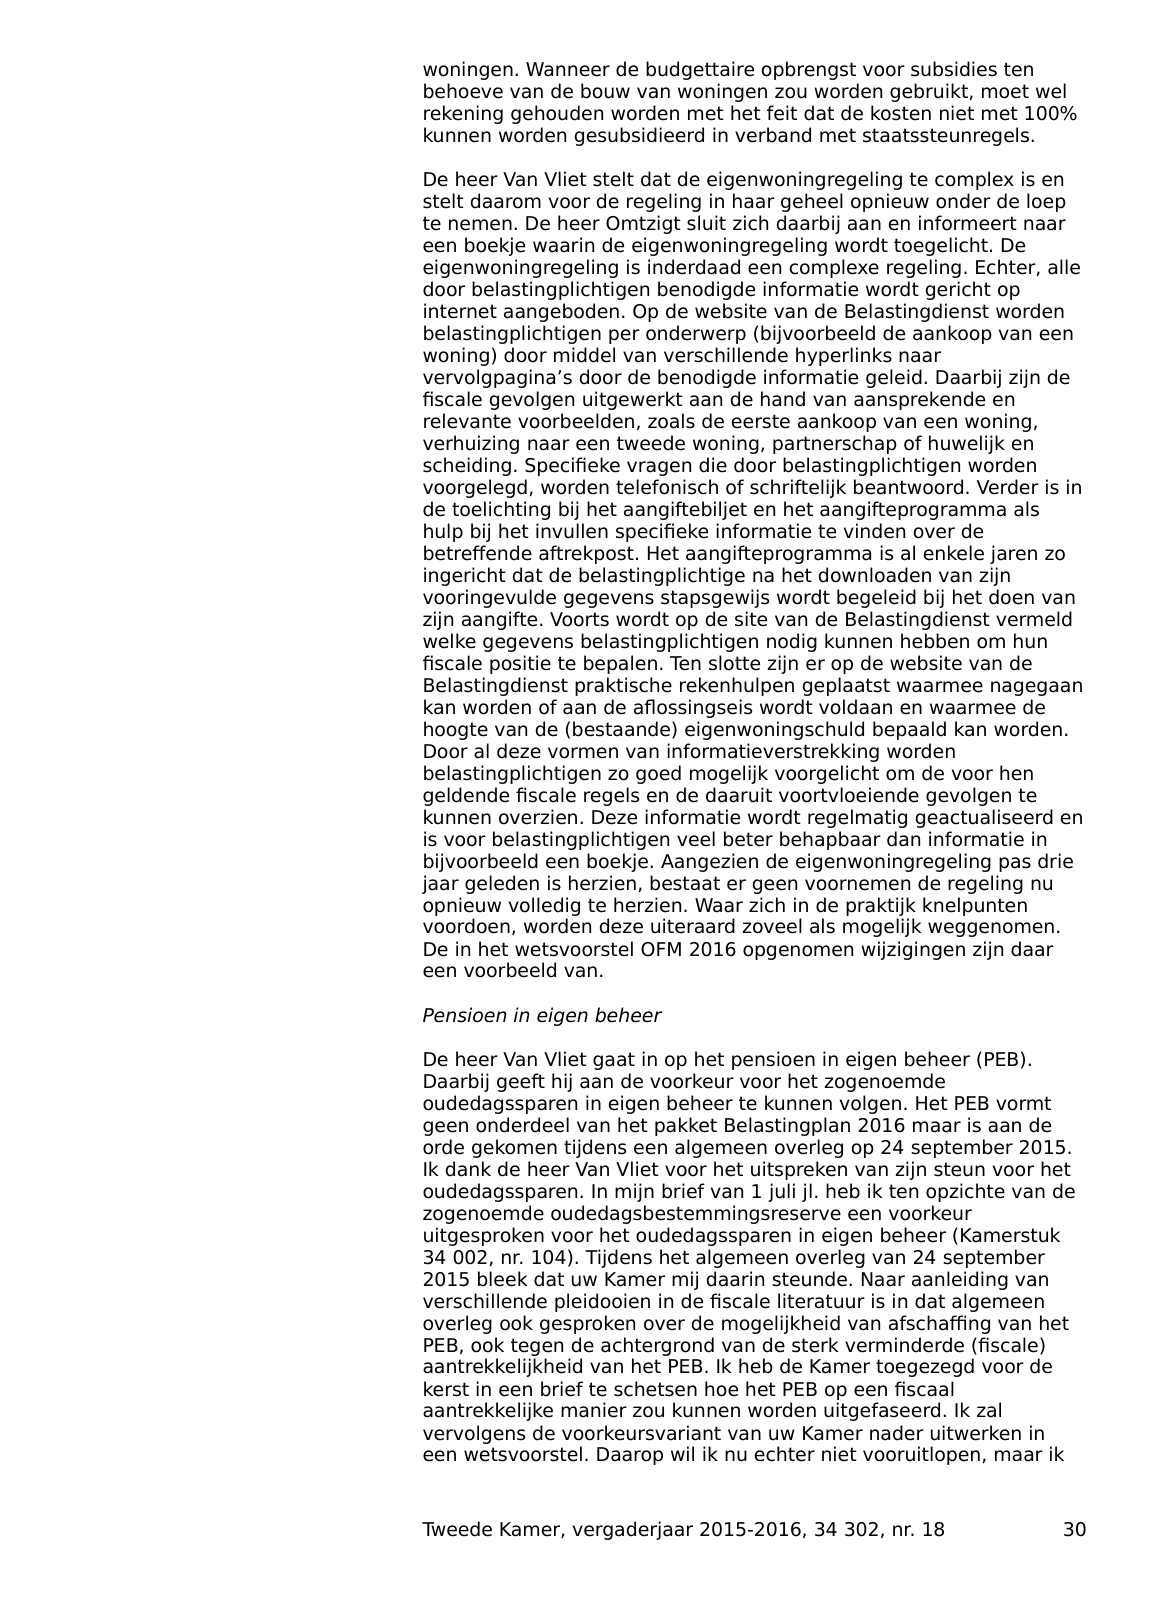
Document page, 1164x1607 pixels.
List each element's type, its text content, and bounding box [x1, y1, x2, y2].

text woningen. Wanneer de budgettaire opbrengst voor subsidies ten behoeve van de bouw van woningen zou worden gebruikt, moet wel rekening gehouden worden met het feit dat de kosten niet met 100% kunnen worden gesubsidieerd in verband met staatssteunregels. [422, 59, 1087, 147]
text De heer Van Vliet gaat in op het pensioen in eigen beheer (PEB). Daarbij geeft hij aan de voorkeur voor het zogenoemde oudedagssparen in eigen beheer te kunnen volgen. Het PEB vormt geen onderdeel van het pakket Belastingplan 2016 maar is aan de orde gekomen tijdens een algemeen overleg op 24 september 2015. Ik dank de heer Van Vliet voor het uitspreken van zijn steun voor het oudedagssparen. In mijn brief van 1 juli jl. heb ik ten opzichte van de zogenoemde oudedagsbestemmingsreserve een voorkeur uitgesproken voor het oudedagssparen in eigen beheer (Kamerstuk 34 002, nr. 104). Tijdens het algemeen overleg van 24 september 2015 bleek dat uw Kamer mij daarin steunde. Naar aanleiding van verschillende pleidooien in de fiscale literatuur is in dat algemeen overleg ook gesproken over de mogelijkheid van afschaffing van het PEB, ook tegen de achtergrond van de sterk verminderde (fiscale) aantrekkelijkheid van het PEB. Ik heb de Kamer toegezegd voor de kerst in een brief te schetsen hoe het PEB op een fiscaal aantrekkelijke manier zou kunnen worden uitgefaseerd. Ik zal vervolgens de voorkeursvariant van uw Kamer nader uitwerken in een wetsvoorstel. Daarop wil ik nu echter niet vooruitlopen, maar ik [422, 1049, 1087, 1466]
text De heer Van Vliet stelt dat de eigenwoningregeling te complex is en stelt daarom voor de regeling in haar geheel opnieuw onder de loep te nemen. De heer Omtzigt sluit zich daarbij aan en informeert naar een boekje waarin de eigenwoningregeling wordt toegelicht. De eigenwoningregeling is inderdaad een complexe regeling. Echter, alle door belastingplichtigen benodigde informatie wordt gericht op internet aangeboden. Op de website van de Belastingdienst worden belastingplichtigen per onderwerp (bijvoorbeeld de aankoop van een woning) door middel van verschillende hyperlinks naar vervolgpagina’s door de benodigde informatie geleid. Daarbij zijn de fiscale gevolgen uitgewerkt aan de hand van aansprekende en relevante voorbeelden, zoals de eerste aankoop van een woning, verhuizing naar een tweede woning, partnerschap of huwelijk en scheiding. Specifieke vragen die door belastingplichtigen worden voorgelegd, worden telefonisch of schriftelijk beantwoord. Verder is in de toelichting bij het aangiftebiljet en het aangifteprogramma als hulp bij het invullen specifieke informatie te vinden over de betreffende aftrekpost. Het aangifteprogramma is al enkele jaren zo ingericht dat de belastingplichtige na het downloaden van zijn vooringevulde gegevens stapsgewijs wordt begeleid bij het doen van zijn aangifte. Voorts wordt op de site van de Belastingdienst vermeld welke gegevens belastingplichtigen nodig kunnen hebben om hun fiscale positie te bepalen. Ten slotte zijn er op de website van de Belastingdienst praktische rekenhulpen geplaatst waarmee nagegaan kan worden of aan de aflossingseis wordt voldaan en waarmee de hoogte van de (bestaande) eigenwoningschuld bepaald kan worden. Door al deze vormen van informatieverstrekking worden belastingplichtigen zo goed mogelijk voorgelicht om de voor hen geldende fiscale regels en de daaruit voortvloeiende gevolgen te kunnen overzien. Deze informatie wordt regelmatig geactualiseerd en is voor belastingplichtigen veel beter behapbaar dan informatie in bijvoorbeeld een boekje. Aangezien de eigenwoningregeling pas drie jaar geleden is herzien, bestaat er geen voornemen de regeling nu opnieuw volledig te herzien. Waar zich in de praktijk knelpunten voordoen, worden deze uiteraard zoveel als mogelijk weggenomen. De in het wetsvoorstel OFM 2016 opgenomen wijzigingen zijn daar een voorbeeld van. [422, 169, 1087, 982]
subtitle Pensioen in eigen beheer [422, 1004, 1087, 1027]
